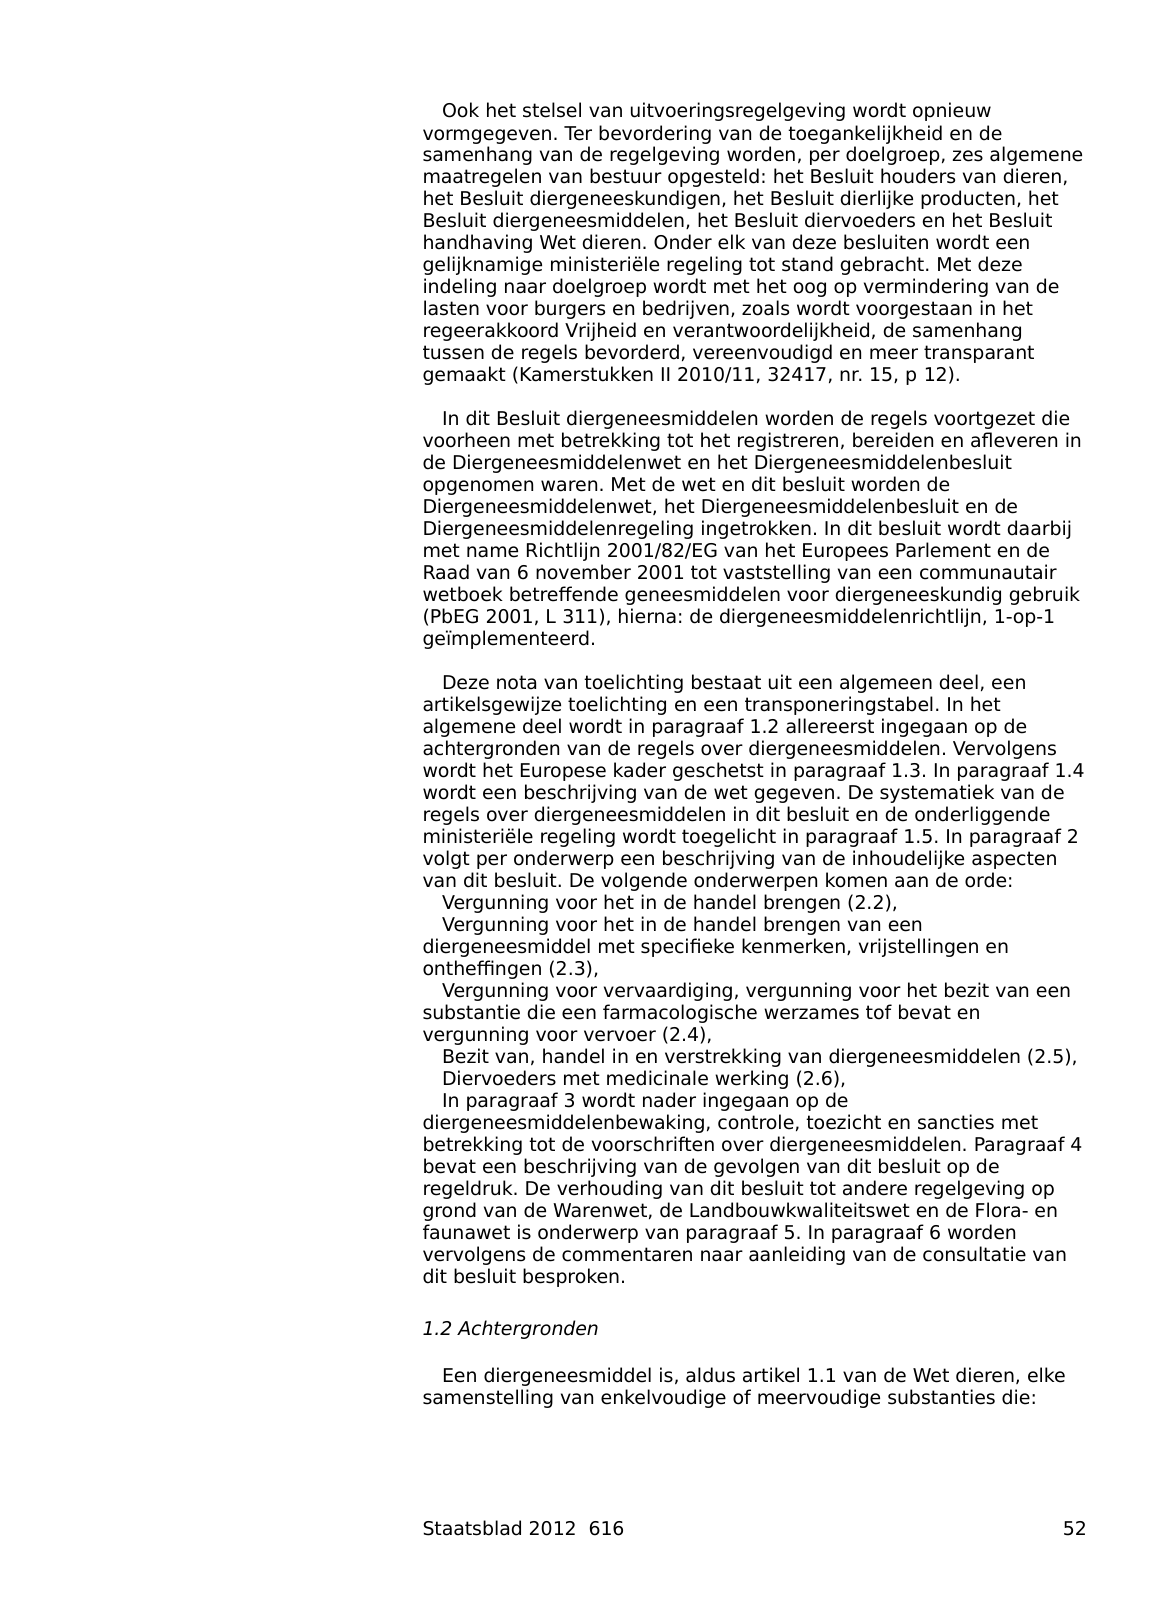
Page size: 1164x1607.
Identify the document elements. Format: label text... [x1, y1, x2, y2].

subtitle 1.2 Achtergronden [422, 1318, 1087, 1340]
text Ook het stelsel van uitvoeringsregelgeving wordt opnieuw vormgegeven. Ter bevordering van de toegankelijkheid en de samenhang van de regelgeving worden, per doelgroep, zes algemene maatregelen van bestuur opgesteld: het Besluit houders van dieren, het Besluit diergeneeskundigen, het Besluit dierlijke producten, het Besluit diergeneesmiddelen, het Besluit diervoeders en het Besluit handhaving Wet dieren. Onder elk van deze besluiten wordt een gelijknamige ministeriële regeling tot stand gebracht. Met deze indeling naar doelgroep wordt met het oog op vermindering van de lasten voor burgers en bedrijven, zoals wordt voorgestaan in het regeerakkoord Vrijheid en verantwoordelijkheid, de samenhang tussen de regels bevorderd, vereenvoudigd en meer transparant gemaakt (Kamerstukken II 2010/11, 32417, nr. 15, p 12). [422, 100, 1087, 386]
text In paragraaf 3 wordt nader ingegaan op de diergeneesmiddelenbewaking, controle, toezicht en sancties met betrekking tot de voorschriften over diergeneesmiddelen. Paragraaf 4 bevat een beschrijving van de gevolgen van dit besluit op de regeldruk. De verhouding van dit besluit tot andere regelgeving op grond van de Warenwet, de Landbouwkwaliteitswet en de Flora- en faunawet is onderwerp van paragraaf 5. In paragraaf 6 worden vervolgens de commentaren naar aanleiding van de consultatie van dit besluit besproken. [422, 1090, 1087, 1288]
text Deze nota van toelichting bestaat uit een algemeen deel, een artikelsgewijze toelichting en een transponeringstabel. In het algemene deel wordt in paragraaf 1.2 allereerst ingegaan op de achtergronden van de regels over diergeneesmiddelen. Vervolgens wordt het Europese kader geschetst in paragraaf 1.3. In paragraaf 1.4 wordt een beschrijving van de wet gegeven. De systematiek van de regels over diergeneesmiddelen in dit besluit en de onderliggende ministeriële regeling wordt toegelicht in paragraaf 1.5. In paragraaf 2 volgt per onderwerp een beschrijving van de inhoudelijke aspecten van dit besluit. De volgende onderwerpen komen aan de orde: [422, 672, 1087, 892]
text Een diergeneesmiddel is, aldus artikel 1.1 van de Wet dieren, elke samenstelling van enkelvoudige of meervoudige substanties die: [422, 1365, 1087, 1409]
text In dit Besluit diergeneesmiddelen worden de regels voortgezet die voorheen met betrekking tot het registreren, bereiden en afleveren in de Diergeneesmiddelenwet en het Diergeneesmiddelenbesluit opgenomen waren. Met de wet en dit besluit worden de Diergeneesmiddelenwet, het Diergeneesmiddelenbesluit en de Diergeneesmiddelenregeling ingetrokken. In dit besluit wordt daarbij met name Richtlijn 2001/82/EG van het Europees Parlement en de Raad van 6 november 2001 tot vaststelling van een communautair wetboek betreffende geneesmiddelen voor diergeneeskundig gebruik (PbEG 2001, L 311), hierna: de diergeneesmiddelenrichtlijn, 1-op-1 geïmplementeerd. [422, 408, 1087, 650]
text Vergunning voor vervaardiging, vergunning voor het bezit van een substantie die een farmacologische werzames tof bevat en vergunning voor vervoer (2.4), [422, 980, 1087, 1046]
text Vergunning voor het in de handel brengen (2.2), [422, 892, 1087, 914]
text Bezit van, handel in en verstrekking van diergeneesmiddelen (2.5), [422, 1046, 1087, 1068]
text Vergunning voor het in de handel brengen van een diergeneesmiddel met specifieke kenmerken, vrijstellingen en ontheffingen (2.3), [422, 914, 1087, 980]
text Diervoeders met medicinale werking (2.6), [422, 1068, 1087, 1090]
